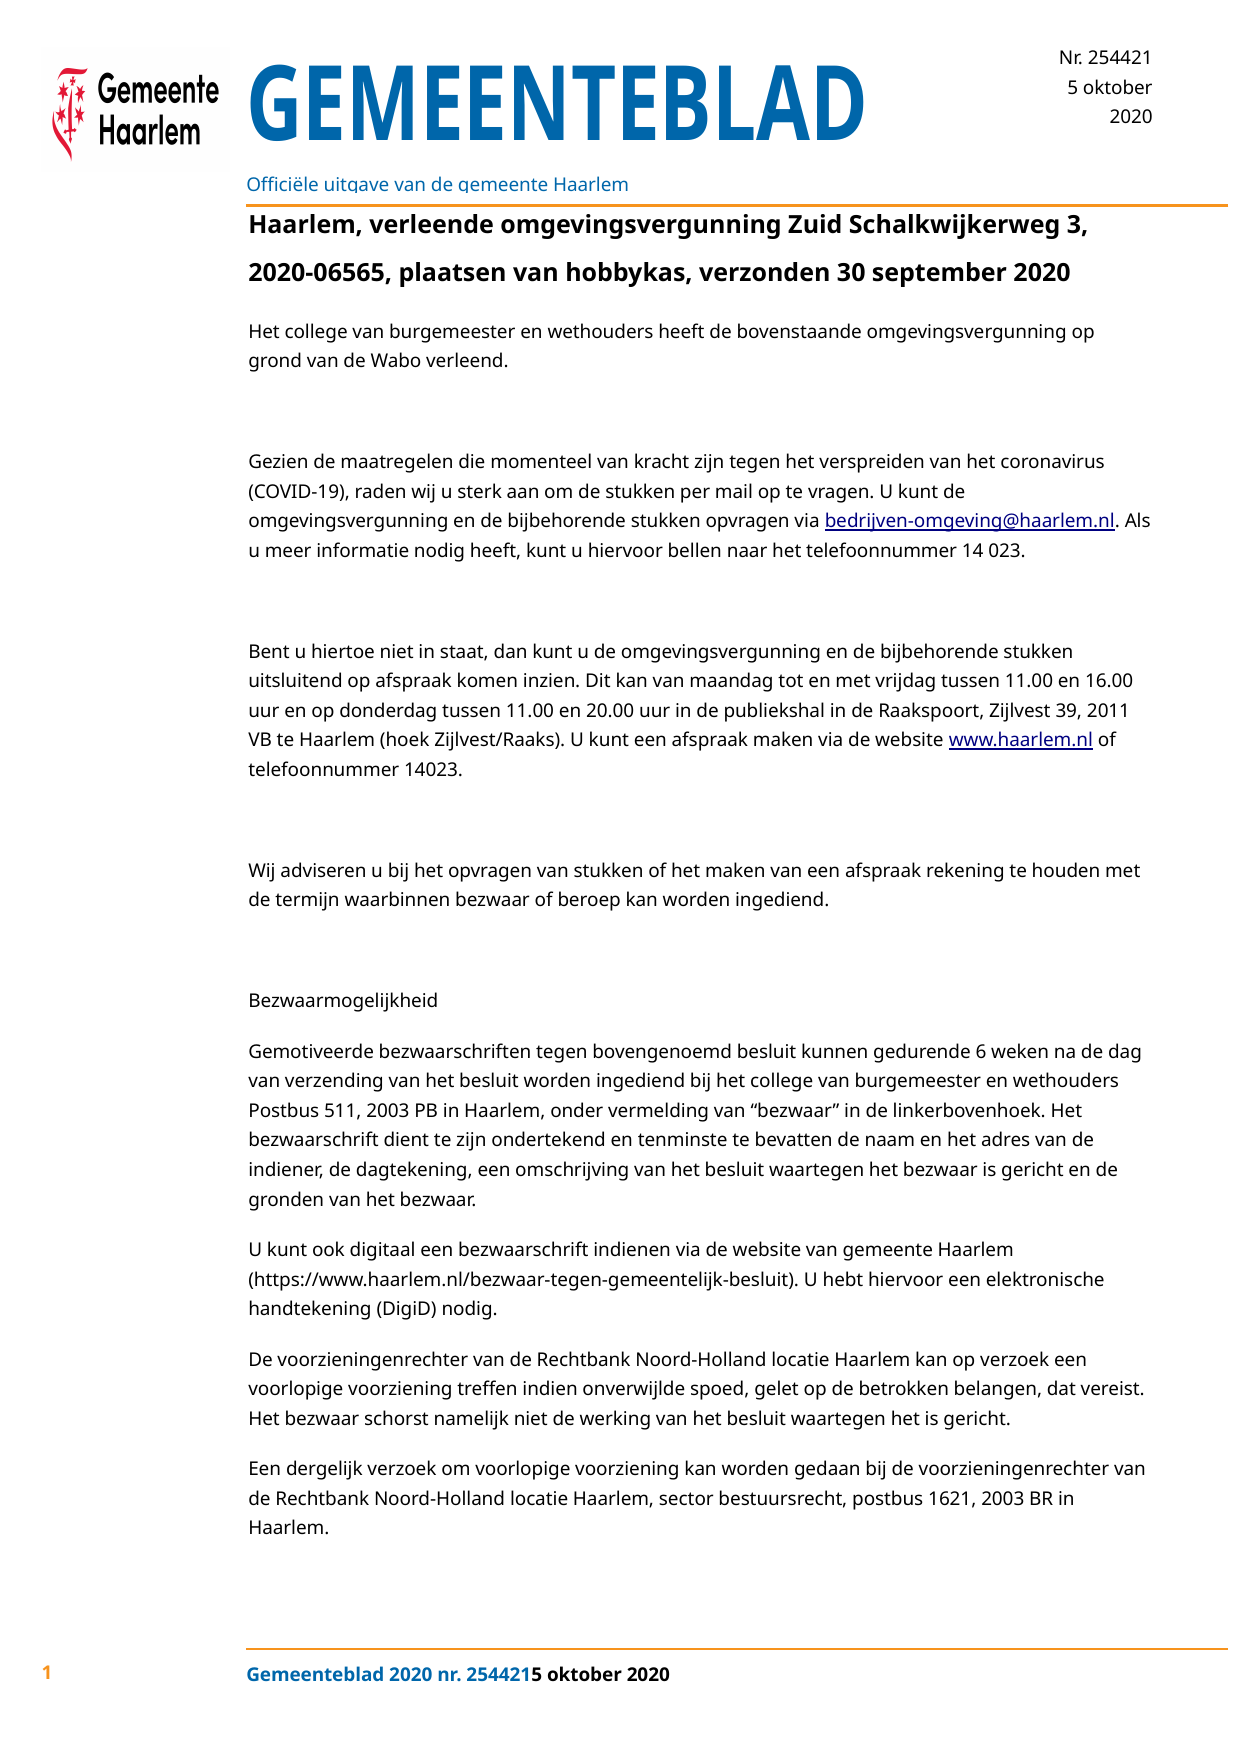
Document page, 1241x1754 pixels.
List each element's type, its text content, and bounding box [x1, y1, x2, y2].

text Een dergelijk verzoek om voorlopige voorziening kan worden gedaan bij de voorzieningenrechter van de Rechtbank Noord-Holland locatie Haarlem, sector bestuursrecht, postbus 1621, 2003 BR in Haarlem. [248, 1455, 1152, 1540]
text Bezwaarmogelijkheid [248, 987, 1152, 1013]
text U kunt ook digitaal een bezwaarschrift indienen via de website van gemeente Haarlem (https://www.haarlem.nl/bezwaar-tegen-gemeentelijk-besluit). U hebt hiervoor een elektronische handtekening (DigiD) nodig. [248, 1236, 1152, 1321]
text Het college van burgemeester en wethouders heeft de bovenstaande omgevingsvergunning op grond van de Wabo verleend. [248, 318, 1152, 373]
text Bent u hiertoe niet in staat, dan kunt u de omgevingsvergunning en de bijbehorende stukken uitsluitend op afspraak komen inzien. Dit kan van maandag tot en met vrijdag tussen 11.00 en 16.00 uur en op donderdag tussen 11.00 en 20.00 uur in de publiekshal in de Raakspoort, Zijlvest 39, 2011 VB te Haarlem (hoek Zijlvest/Raaks). U kunt een afspraak maken via de website www.haarlem.nl of telefoonnummer 14023. [248, 638, 1152, 782]
text Wij adviseren u bij het opvragen van stukken of het maken van een afspraak rekening te houden met de termijn waarbinnen bezwaar of beroep kan worden ingediend. [248, 857, 1152, 912]
text Haarlem, verleende omgevingsvergunning Zuid Schalkwijkerweg 3, 2020-06565, plaatsen van hobbykas, verzonden 30 september 2020 [248, 207, 1152, 288]
text Gezien de maatregelen die momenteel van kracht zijn tegen het verspreiden van het coronavirus (COVID-19), raden wij u sterk aan om de stukken per mail op te vragen. U kunt de omgevingsvergunning en de bijbehorende stukken opvragen via bedrijven-omgeving@haarlem.nl. Als u meer informatie nodig heeft, kunt u hiervoor bellen naar het telefoonnummer 14 023. [248, 448, 1152, 563]
text Gemotiveerde bezwaarschriften tegen bovengenoemd besluit kunnen gedurende 6 weken na de dag van verzending van het besluit worden ingediend bij het college van burgemeester en wethouders Postbus 511, 2003 PB in Haarlem, onder vermelding van “bezwaar” in de linkerbovenhoek. Het bezwaarschrift dient te zijn ondertekend en tenminste te bevatten de naam en het adres van de indiener, de dagtekening, een omschrijving van het besluit waartegen het bezwaar is gericht en de gronden van het bezwaar. [248, 1038, 1152, 1212]
text De voorzieningenrechter van de Rechtbank Noord-Holland locatie Haarlem kan op verzoek een voorlopige voorziening treffen indien onverwijlde spoed, gelet op de betrokken belangen, dat vereist. Het bezwaar schorst namelijk niet de werking van het besluit waartegen het is gericht. [248, 1346, 1152, 1431]
picture [41, 47, 231, 172]
